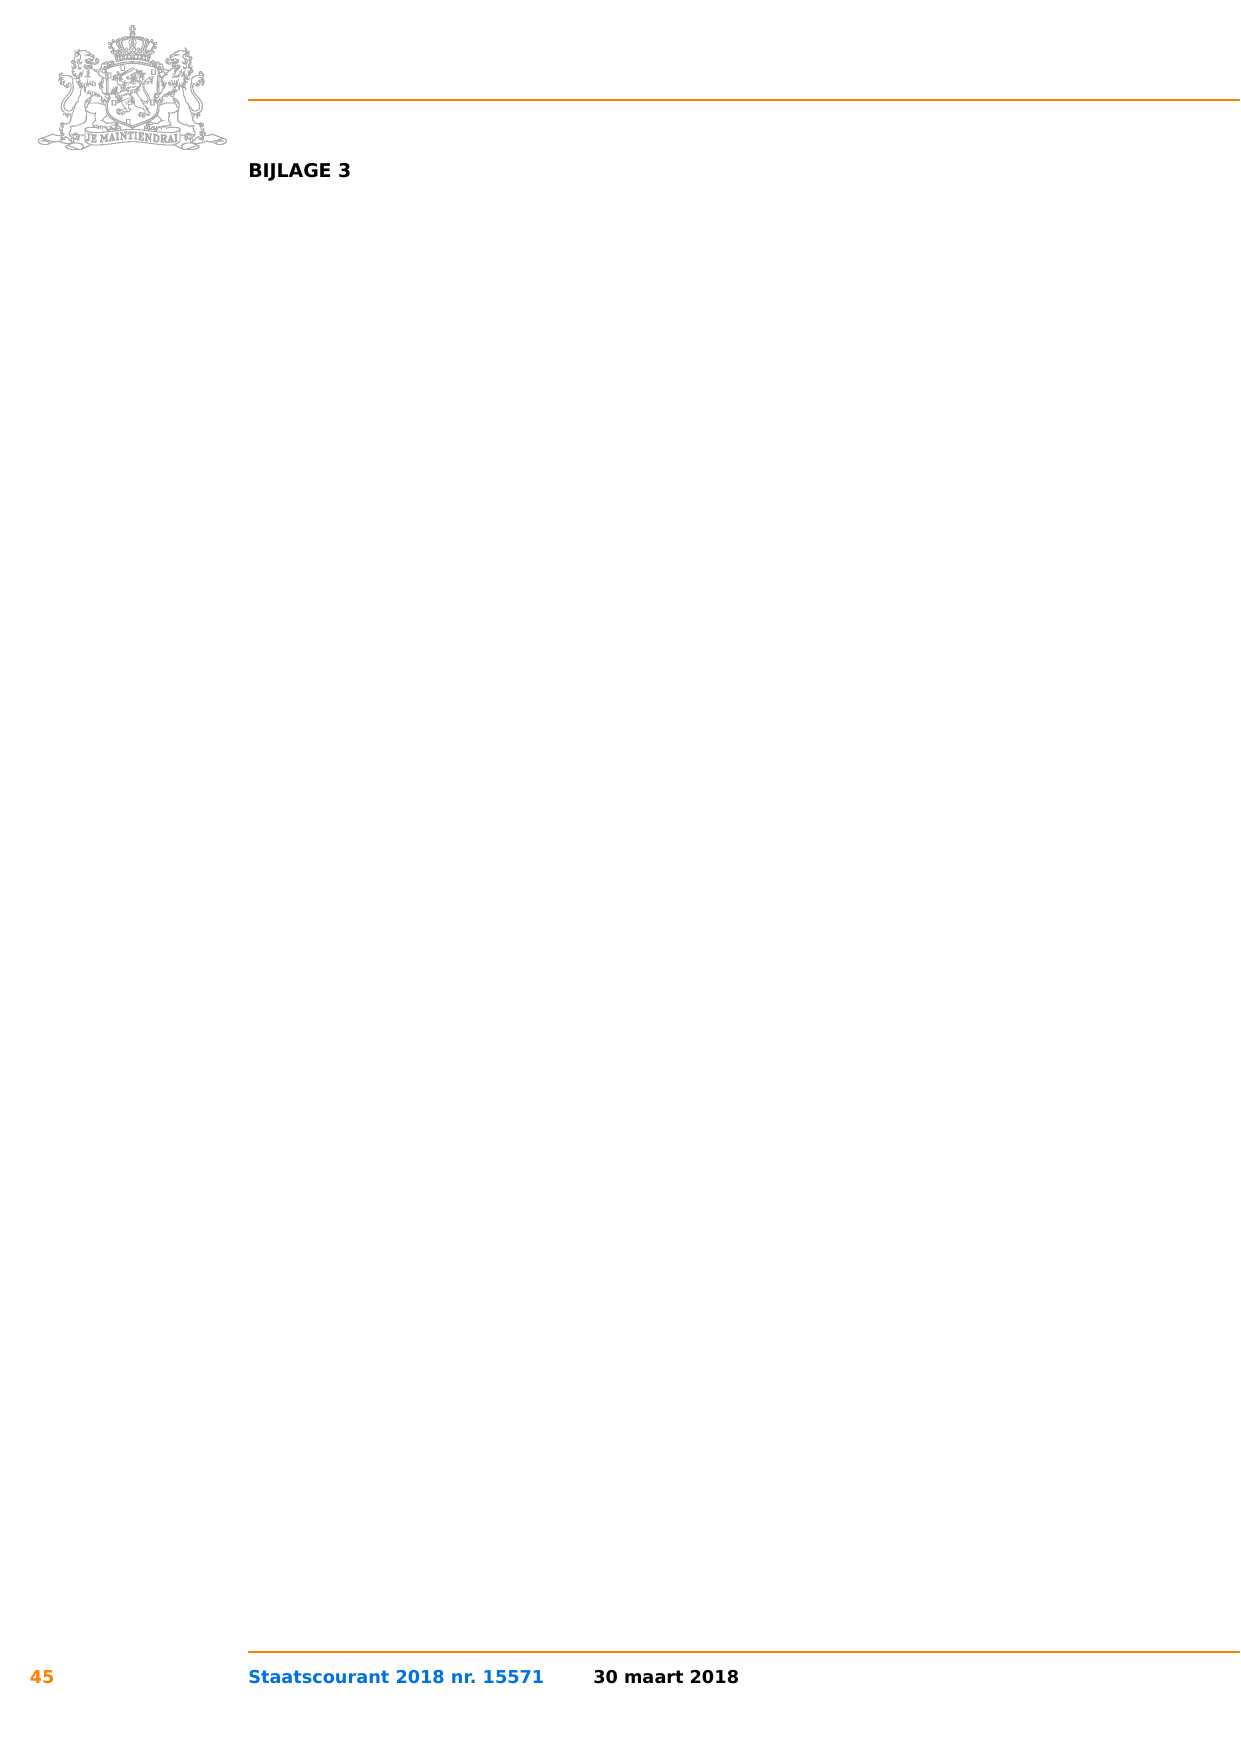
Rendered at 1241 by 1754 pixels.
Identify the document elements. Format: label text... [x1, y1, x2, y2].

subtitle BIJLAGE 3 [248, 160, 1163, 182]
picture [38, 25, 227, 150]
